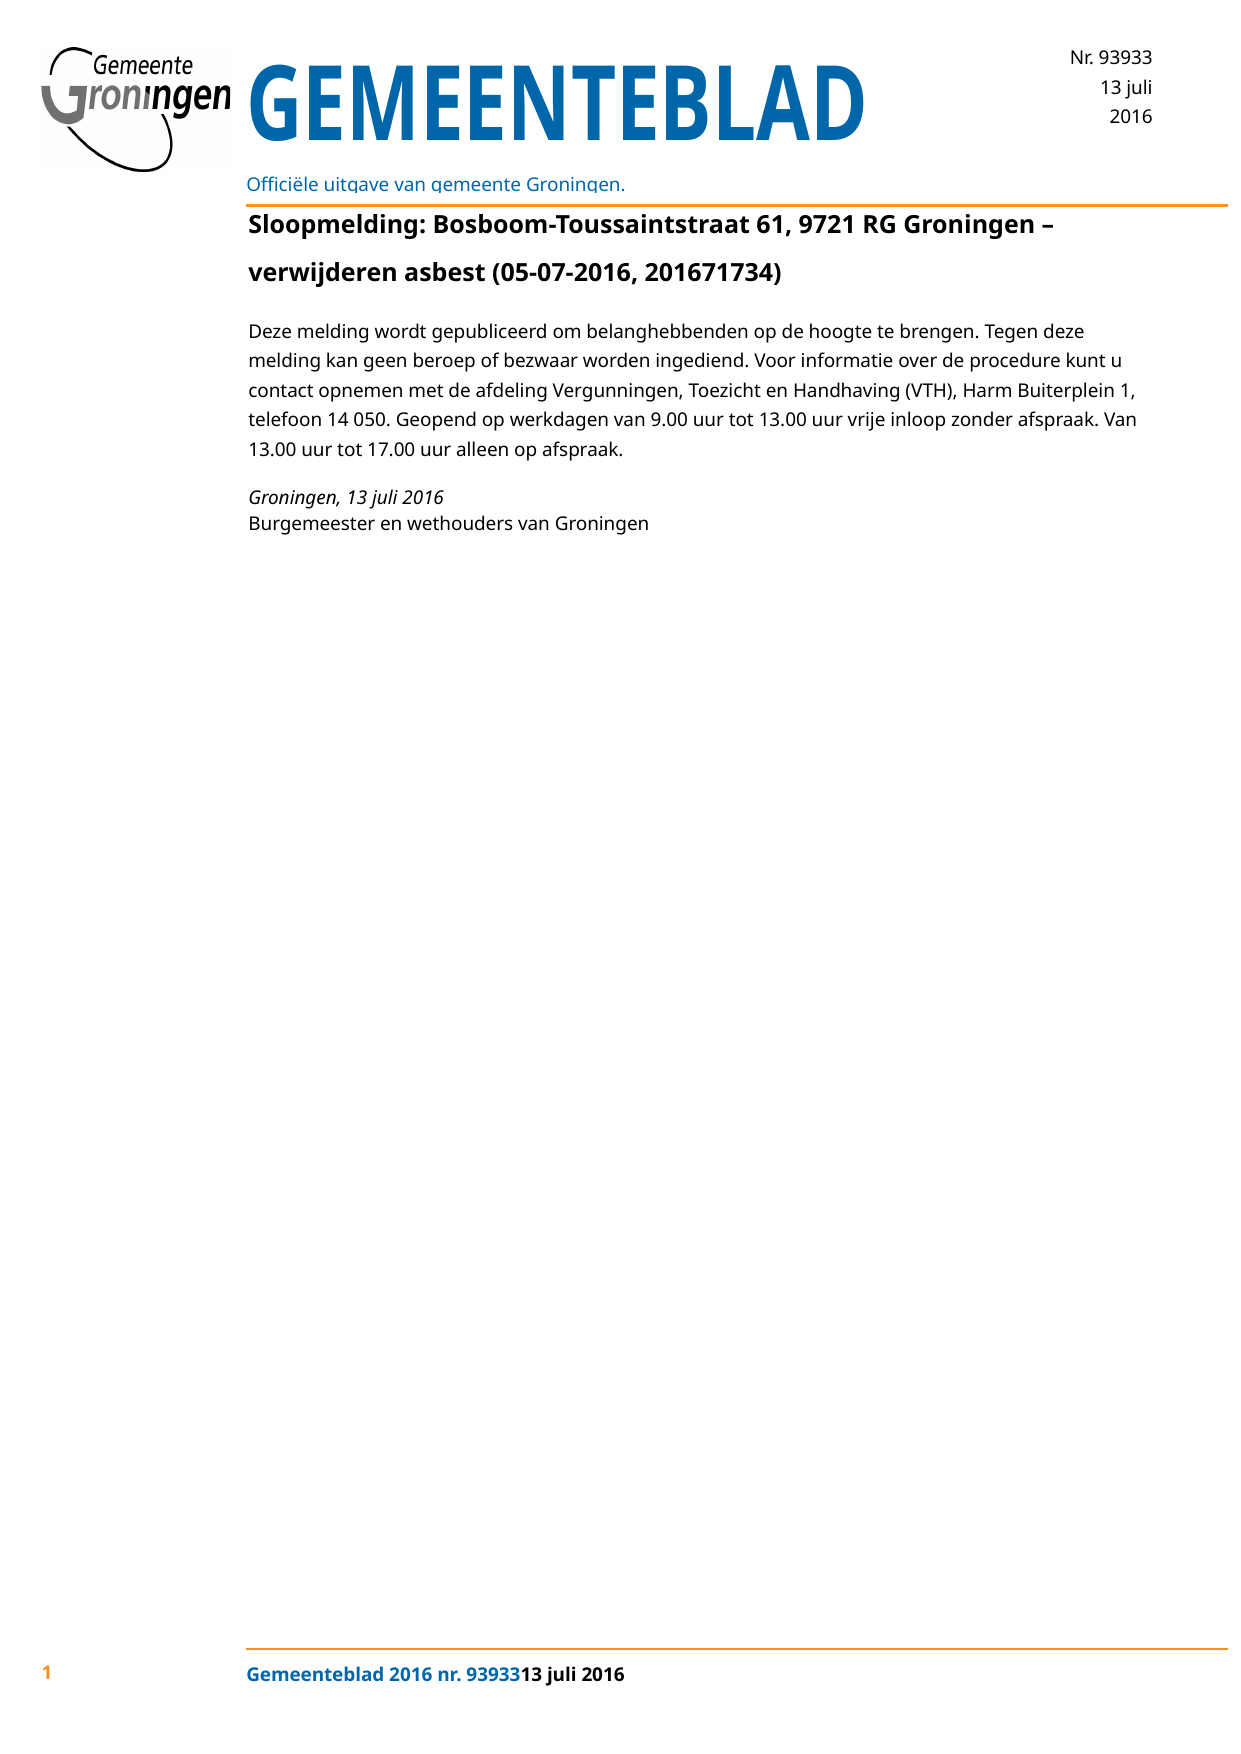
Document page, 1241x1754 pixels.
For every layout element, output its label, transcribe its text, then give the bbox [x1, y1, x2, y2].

picture [41, 47, 231, 172]
text Sloopmelding: Bosboom-Toussaintstraat 61, 9721 RG Groningen – verwijderen asbest (05-07-2016, 201671734) [248, 207, 1152, 288]
text Groningen, 13 juli 2016 [248, 484, 1152, 510]
text Deze melding wordt gepubliceerd om belanghebbenden op de hoogte te brengen. Tegen deze melding kan geen beroep of bezwaar worden ingediend. Voor informatie over de procedure kunt u contact opnemen met de afdeling Vergunningen, Toezicht en Handhaving (VTH), Harm Buiterplein 1, telefoon 14 050. Geopend op werkdagen van 9.00 uur tot 13.00 uur vrije inloop zonder afspraak. Van 13.00 uur tot 17.00 uur alleen op afspraak. [248, 318, 1152, 462]
text Burgemeester en wethouders van Groningen [248, 510, 1152, 536]
